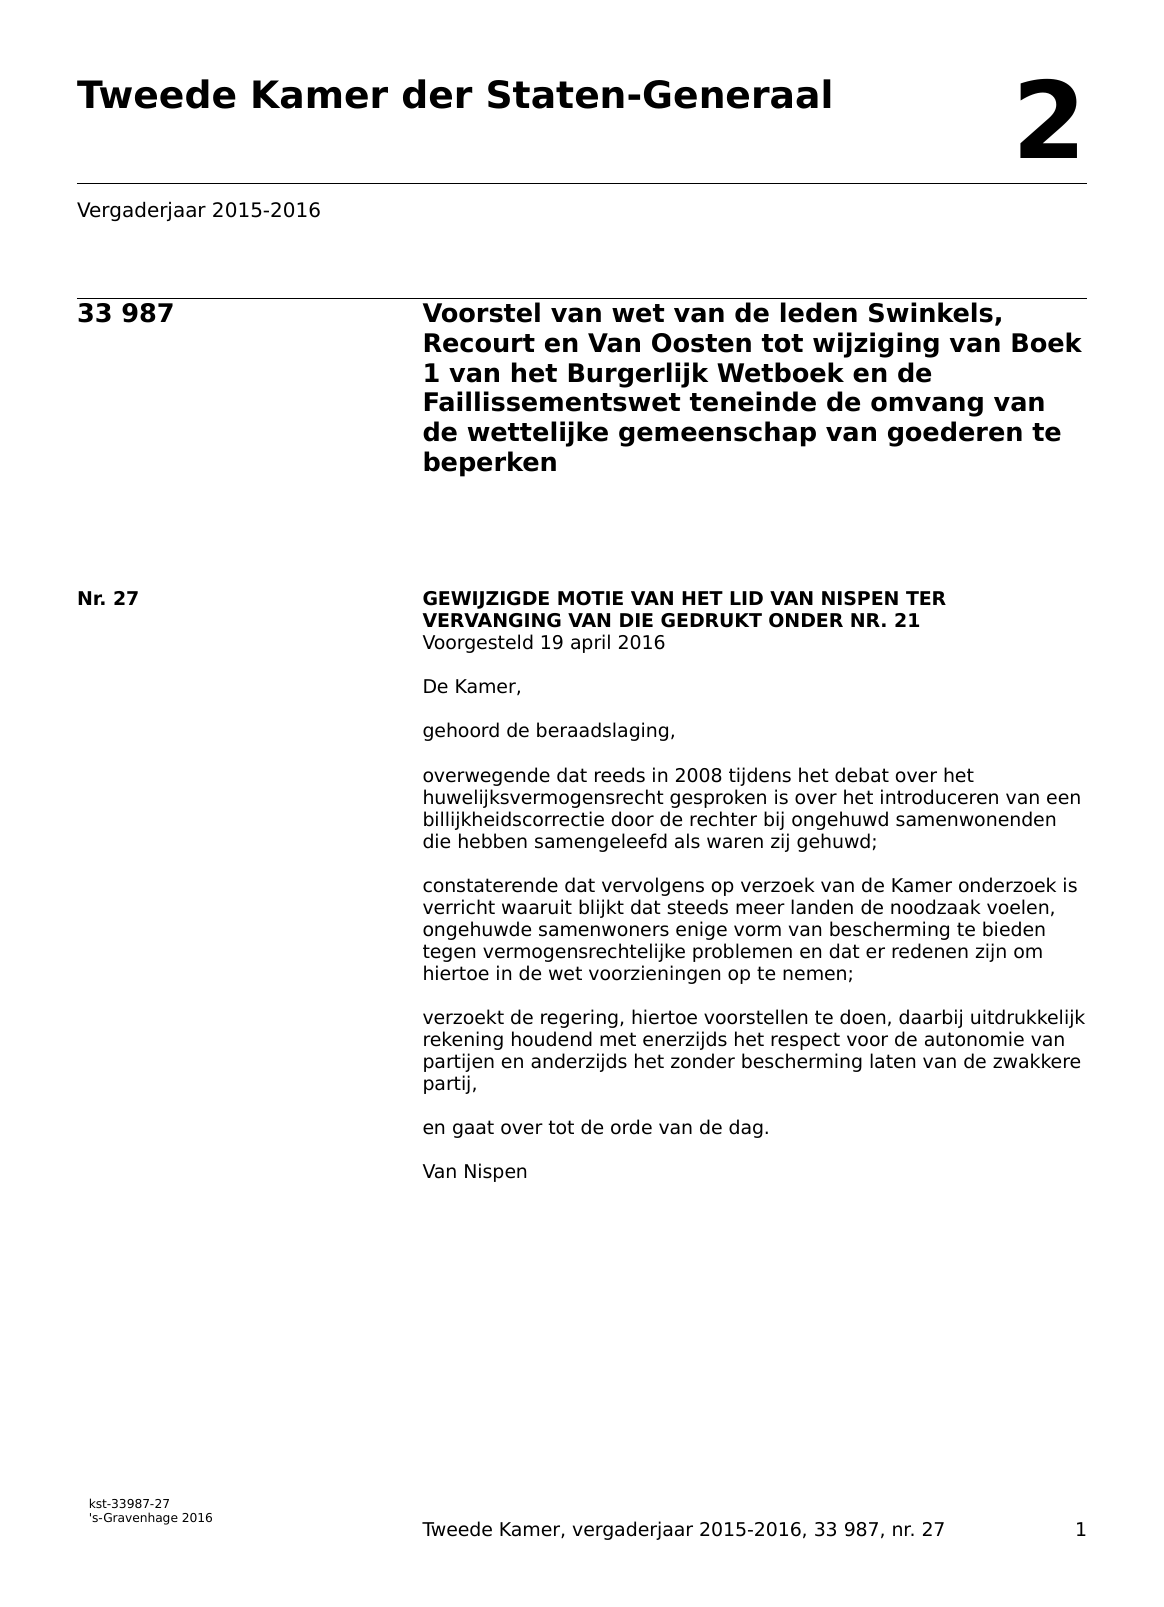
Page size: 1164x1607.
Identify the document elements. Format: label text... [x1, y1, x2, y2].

text 's-Gravenhage 2016 [88, 1511, 323, 1525]
table_header Tweede Kamer der Staten-Generaal [77, 59, 886, 183]
subtitle 33 987 Voorstel van wet van de leden Swinkels, Recourt en Van Oosten tot wijziging van Boek 1 van het Burgerlijk Wetboek en de Faillissementswet teneinde de omvang van de wettelijke gemeenschap van goederen te beperken [77, 299, 1087, 477]
text en gaat over tot de orde van de dag. [422, 1117, 1087, 1139]
text De Kamer, [422, 676, 1087, 698]
text verzoekt de regering, hiertoe voorstellen te doen, daarbij uitdrukkelijk rekening houdend met enerzijds het respect voor de autonomie van partijen en anderzijds het zonder bescherming laten van de zwakkere partij, [422, 1007, 1087, 1095]
text overwegende dat reeds in 2008 tijdens het debat over het huwelijksvermogensrecht gesproken is over het introduceren van een billijkheidscorrectie door de rechter bij ongehuwd samenwonenden die hebben samengeleefd als waren zij gehuwd; [422, 764, 1087, 852]
text Van Nispen [422, 1161, 1087, 1183]
subtitle Nr. 27 GEWIJZIGDE MOTIE VAN HET LID VAN NISPEN TER VERVANGING VAN DIE GEDRUKT ONDER NR. 21 [77, 588, 1087, 632]
text Voorgesteld 19 april 2016 [422, 632, 1087, 654]
table_header 2 [886, 59, 1087, 183]
text kst-33987-27 [88, 1497, 323, 1511]
text constaterende dat vervolgens op verzoek van de Kamer onderzoek is verricht waaruit blijkt dat steeds meer landen de noodzaak voelen, ongehuwde samenwoners enige vorm van bescherming te bieden tegen vermogensrechtelijke problemen en dat er redenen zijn om hiertoe in de wet voorzieningen op te nemen; [422, 875, 1087, 984]
text gehoord de beraadslaging, [422, 720, 1087, 742]
table_cell Vergaderjaar 2015-2016 [77, 184, 1087, 298]
